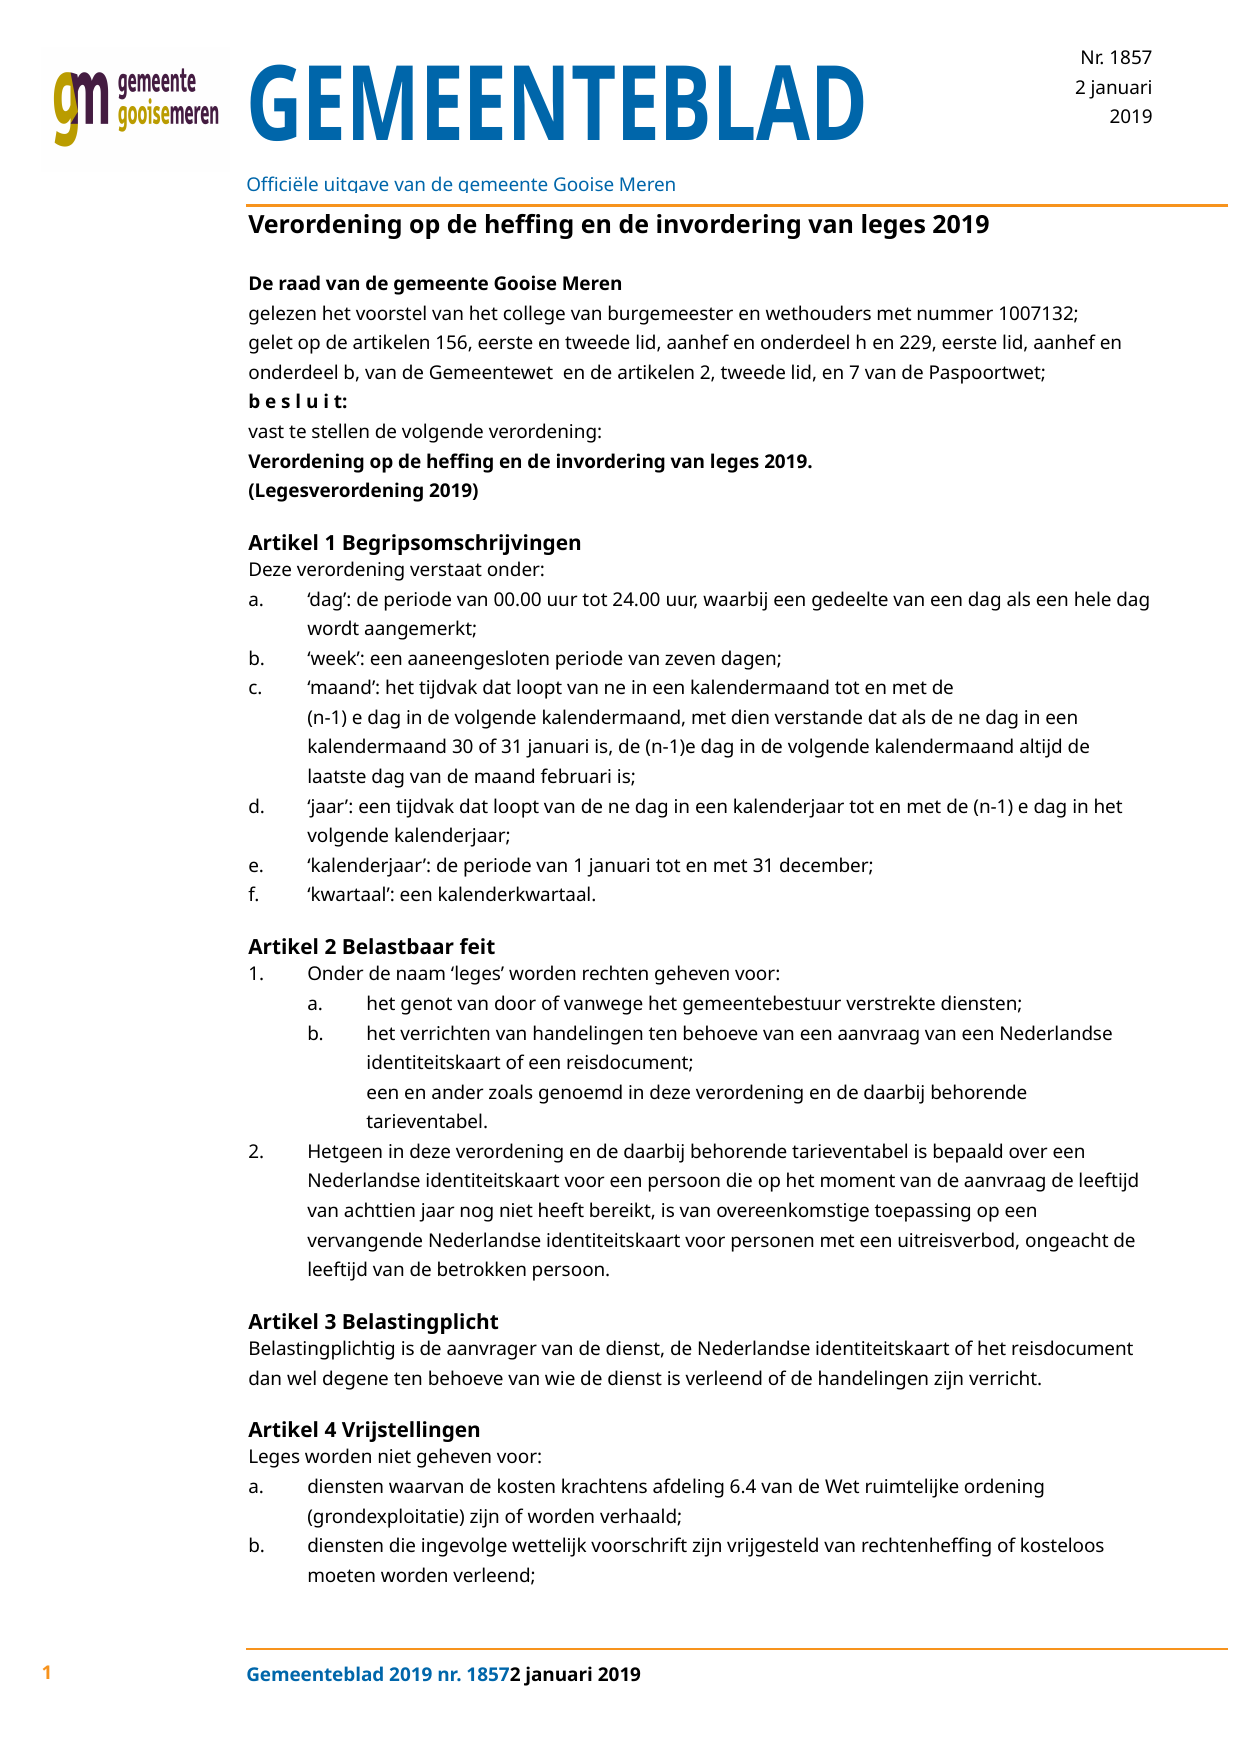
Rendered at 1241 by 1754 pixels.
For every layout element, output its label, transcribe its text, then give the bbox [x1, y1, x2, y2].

text Deze verordening verstaat onder: [248, 556, 1152, 582]
picture [41, 47, 231, 172]
list diensten waarvan de kosten krachtens afdeling 6.4 van de Wet ruimtelijke ordening (grondexploitatie) zijn of worden verhaald; [248, 1473, 1152, 1528]
list het genot van door of vanwege het gemeentebestuur verstrekte diensten; [307, 990, 1152, 1016]
text Leges worden niet geheven voor: [248, 1444, 1152, 1469]
list ‘week’: een aaneengesloten periode van zeven dagen; [248, 645, 1152, 671]
list Hetgeen in deze verordening en de daarbij behorende tarieventabel is bepaald over een Nederlandse identiteitskaart voor een persoon die op het moment van de aanvraag de leeftijd van achttien jaar nog niet heeft bereikt, is van overeenkomstige toepassing op een vervangende Nederlandse identiteitskaart voor personen met een uitreisverbod, ongeacht de leeftijd van de betrokken persoon. [248, 1138, 1152, 1282]
text (Legesverordening 2019) [248, 477, 1152, 503]
list een en ander zoals genoemd in deze verordening en de daarbij behorende tarieventabel. [307, 1079, 1152, 1134]
list ‘maand’: het tijdvak dat loopt van ne in een kalendermaand tot en met de [248, 674, 1152, 700]
text Artikel 4 Vrijstellingen [248, 1415, 1152, 1444]
list ‘kalenderjaar’: de periode van 1 januari tot en met 31 december; [248, 852, 1152, 878]
text Artikel 3 Belastingplicht [248, 1307, 1152, 1335]
list Onder de naam ‘leges’ worden rechten geheven voor: [248, 961, 1152, 986]
text b e s l u i t: [248, 389, 1152, 414]
text Verordening op de heffing en de invordering van leges 2019. [248, 448, 1152, 473]
text gelet op de artikelen 156, eerste en tweede lid, aanhef en onderdeel h en 229, eerste lid, aanhef en onderdeel b, van de Gemeentewet en de artikelen 2, tweede lid, en 7 van de Paspoortwet; [248, 329, 1152, 385]
text Artikel 1 Begripsomschrijvingen [248, 528, 1152, 556]
text vast te stellen de volgende verordening: [248, 418, 1152, 444]
list het verrichten van handelingen ten behoeve van een aanvraag van een Nederlandse identiteitskaart of een reisdocument; [307, 1020, 1152, 1075]
list diensten die ingevolge wettelijk voorschrift zijn vrijgesteld van rechtenheffing of kosteloos moeten worden verleend; [248, 1532, 1152, 1588]
text Verordening op de heffing en de invordering van leges 2019 [248, 207, 1152, 241]
list ‘jaar’: een tijdvak dat loopt van de ne dag in een kalenderjaar tot en met de (n-1) e dag in het volgende kalenderjaar; [248, 793, 1152, 848]
text Artikel 2 Belastbaar feit [248, 932, 1152, 961]
list ‘dag’: de periode van 00.00 uur tot 24.00 uur, waarbij een gedeelte van een dag als een hele dag wordt aangemerkt; [248, 586, 1152, 641]
text Belastingplichtig is de aanvrager van de dienst, de Nederlandse identiteitskaart of het reisdocument dan wel degene ten behoeve van wie de dienst is verleend of de handelingen zijn verricht. [248, 1335, 1152, 1391]
text gelezen het voorstel van het college van burgemeester en wethouders met nummer 1007132; [248, 300, 1152, 326]
list ‘kwartaal’: een kalenderkwartaal. [248, 882, 1152, 907]
text De raad van de gemeente Gooise Meren [248, 270, 1152, 296]
list (n-1) e dag in de volgende kalendermaand, met dien verstande dat als de ne dag in een kalendermaand 30 of 31 januari is, de (n-1)e dag in de volgende kalendermaand altijd de laatste dag van de maand februari is; [248, 704, 1152, 789]
